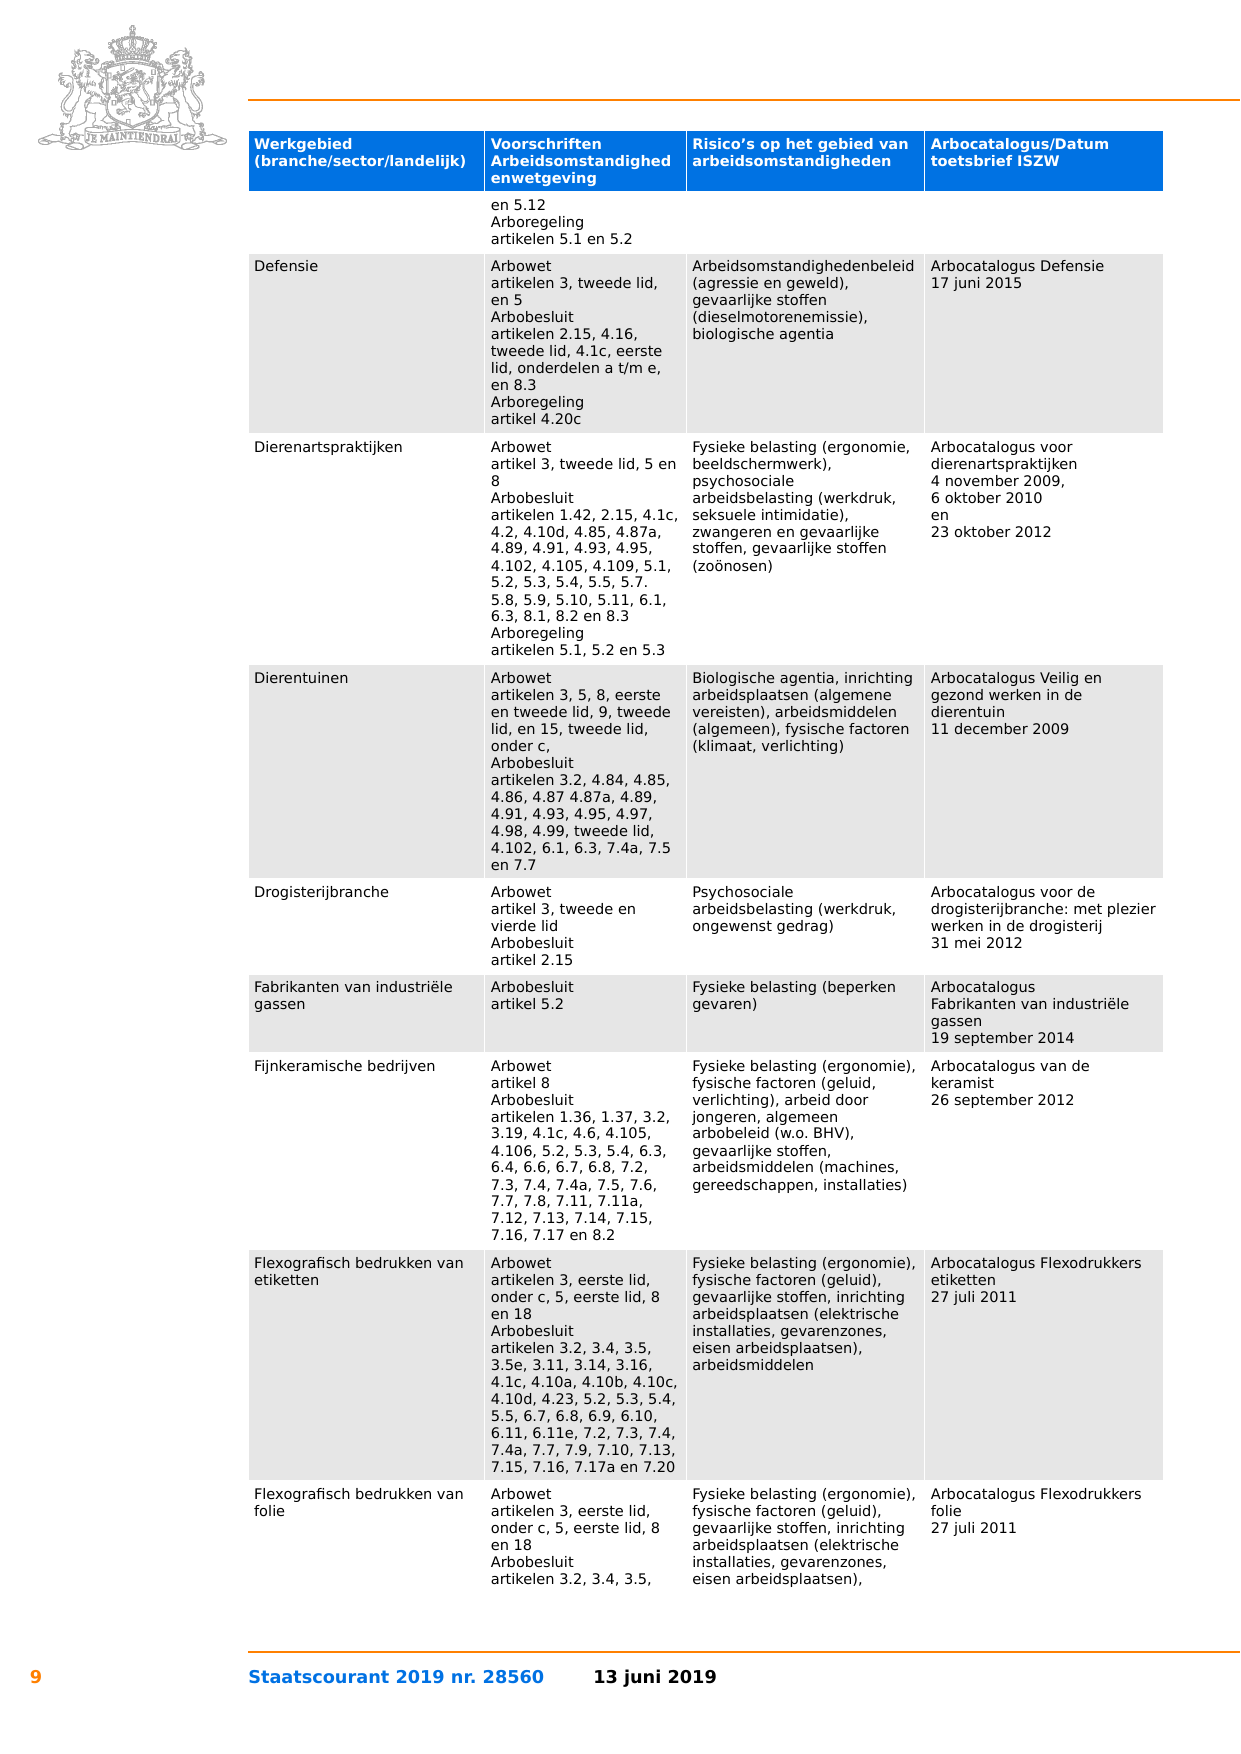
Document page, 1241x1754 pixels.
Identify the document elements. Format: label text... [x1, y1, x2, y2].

table_cell Fysieke belasting (ergonomie), fysische factoren (geluid), gevaarlijke stoffen, inrichting arbeidsplaatsen (elektrische installaties, gevarenzones, eisen arbeidsplaatsen), arbeidsmiddelen [687, 1250, 924, 1480]
table_header Risico’s op het gebied van arbeidsomstandigheden [687, 131, 924, 191]
table_cell Arbowet artikelen 3, eerste lid, onder c, 5, eerste lid, 8 en 18 Arbobesluit artikelen 3.2, 3.4, 3.5, [485, 1481, 686, 1592]
table_cell Fysieke belasting (ergonomie), fysische factoren (geluid), gevaarlijke stoffen, inrichting arbeidsplaatsen (elektrische installaties, gevarenzones, eisen arbeidsplaatsen), [687, 1481, 924, 1592]
table_cell Arbeidsomstandighedenbeleid (agressie en geweld), gevaarlijke stoffen (dieselmotorenemissie), biologische agentia [687, 254, 924, 433]
table_cell Fabrikanten van industriële gassen [249, 975, 484, 1052]
table_cell Fysieke belasting (ergonomie), fysische factoren (geluid, verlichting), arbeid door jongeren, algemeen arbobeleid (w.o. BHV), gevaarlijke stoffen, arbeidsmiddelen (machines, gereedschappen, installaties) [687, 1053, 924, 1249]
table_cell Arbowet artikel 8 Arbobesluit artikelen 1.36, 1.37, 3.2, 3.19, 4.1c, 4.6, 4.105, 4.106, 5.2, 5.3, 5.4, 6.3, 6.4, 6.6, 6.7, 6.8, 7.2, 7.3, 7.4, 7.4a, 7.5, 7.6, 7.7, 7.8, 7.11, 7.11a, 7.12, 7.13, 7.14, 7.15, 7.16, 7.17 en 8.2 [485, 1053, 686, 1249]
table_cell Arbowet artikelen 3, eerste lid, onder c, 5, eerste lid, 8 en 18 Arbobesluit artikelen 3.2, 3.4, 3.5, 3.5e, 3.11, 3.14, 3.16, 4.1c, 4.10a, 4.10b, 4.10c, 4.10d, 4.23, 5.2, 5.3, 5.4, 5.5, 6.7, 6.8, 6.9, 6.10, 6.11, 6.11e, 7.2, 7.3, 7.4, 7.4a, 7.7, 7.9, 7.10, 7.13, 7.15, 7.16, 7.17a en 7.20 [485, 1250, 686, 1480]
table_cell Arbocatalogus voor de drogisterijbranche: met plezier werken in de drogisterij 31 mei 2012 [925, 879, 1163, 973]
table_cell Arbocatalogus van de keramist 26 september 2012 [925, 1053, 1163, 1249]
table_cell Flexografisch bedrukken van etiketten [249, 1250, 484, 1480]
table_cell Drogisterijbranche [249, 879, 484, 973]
picture [38, 25, 227, 150]
table_cell Psychosociale arbeidsbelasting (werkdruk, ongewenst gedrag) [687, 879, 924, 973]
table_cell en 5.12 Arboregeling artikelen 5.1 en 5.2 [485, 192, 686, 253]
table_header Werkgebied (branche/sector/landelijk) [249, 131, 484, 191]
table_cell Arbocatalogus voor dierenartspraktijken 4 november 2009, 6 oktober 2010 en 23 oktober 2012 [925, 434, 1163, 664]
table_cell Fijnkeramische bedrijven [249, 1053, 484, 1249]
table_header Voorschriften Arbeidsomstandighedenwetgeving [485, 131, 686, 191]
table_cell Arbowet artikel 3, tweede lid, 5 en 8 Arbobesluit artikelen 1.42, 2.15, 4.1c, 4.2, 4.10d, 4.85, 4.87a, 4.89, 4.91, 4.93, 4.95, 4.102, 4.105, 4.109, 5.1, 5.2, 5.3, 5.4, 5.5, 5.7. 5.8, 5.9, 5.10, 5.11, 6.1, 6.3, 8.1, 8.2 en 8.3 Arboregeling artikelen 5.1, 5.2 en 5.3 [485, 434, 686, 664]
table_cell Arbocatalogus Veilig en gezond werken in de dierentuin 11 december 2009 [925, 665, 1163, 878]
table_cell Arbowet artikelen 3, tweede lid, en 5 Arbobesluit artikelen 2.15, 4.16, tweede lid, 4.1c, eerste lid, onderdelen a t/m e, en 8.3 Arboregeling artikel 4.20c [485, 254, 686, 433]
table_cell Arbowet artikelen 3, 5, 8, eerste en tweede lid, 9, tweede lid, en 15, tweede lid, onder c, Arbobesluit artikelen 3.2, 4.84, 4.85, 4.86, 4.87 4.87a, 4.89, 4.91, 4.93, 4.95, 4.97, 4.98, 4.99, tweede lid, 4.102, 6.1, 6.3, 7.4a, 7.5 en 7.7 [485, 665, 686, 878]
table_cell Fysieke belasting (beperken gevaren) [687, 975, 924, 1052]
table_cell Arbobesluit artikel 5.2 [485, 975, 686, 1052]
table_cell Arbowet artikel 3, tweede en vierde lid Arbobesluit artikel 2.15 [485, 879, 686, 973]
table_cell Dierenartspraktijken [249, 434, 484, 664]
table_cell Arbocatalogus Flexodrukkers folie 27 juli 2011 [925, 1481, 1163, 1592]
table_header Arbocatalogus/Datum toetsbrief ISZW [925, 131, 1163, 191]
table_cell Arbocatalogus Defensie 17 juni 2015 [925, 254, 1163, 433]
table_cell [249, 192, 484, 253]
table_cell Defensie [249, 254, 484, 433]
table_cell Biologische agentia, inrichting arbeidsplaatsen (algemene vereisten), arbeidsmiddelen (algemeen), fysische factoren (klimaat, verlichting) [687, 665, 924, 878]
table_cell [925, 192, 1163, 253]
table_cell Flexografisch bedrukken van folie [249, 1481, 484, 1592]
table_cell [687, 192, 924, 253]
table_cell Arbocatalogus Fabrikanten van industriële gassen 19 september 2014 [925, 975, 1163, 1052]
table_cell Fysieke belasting (ergonomie, beeldschermwerk), psychosociale arbeidsbelasting (werkdruk, seksuele intimidatie), zwangeren en gevaarlijke stoffen, gevaarlijke stoffen (zoönosen) [687, 434, 924, 664]
table_cell Dierentuinen [249, 665, 484, 878]
table_cell Arbocatalogus Flexodrukkers etiketten 27 juli 2011 [925, 1250, 1163, 1480]
